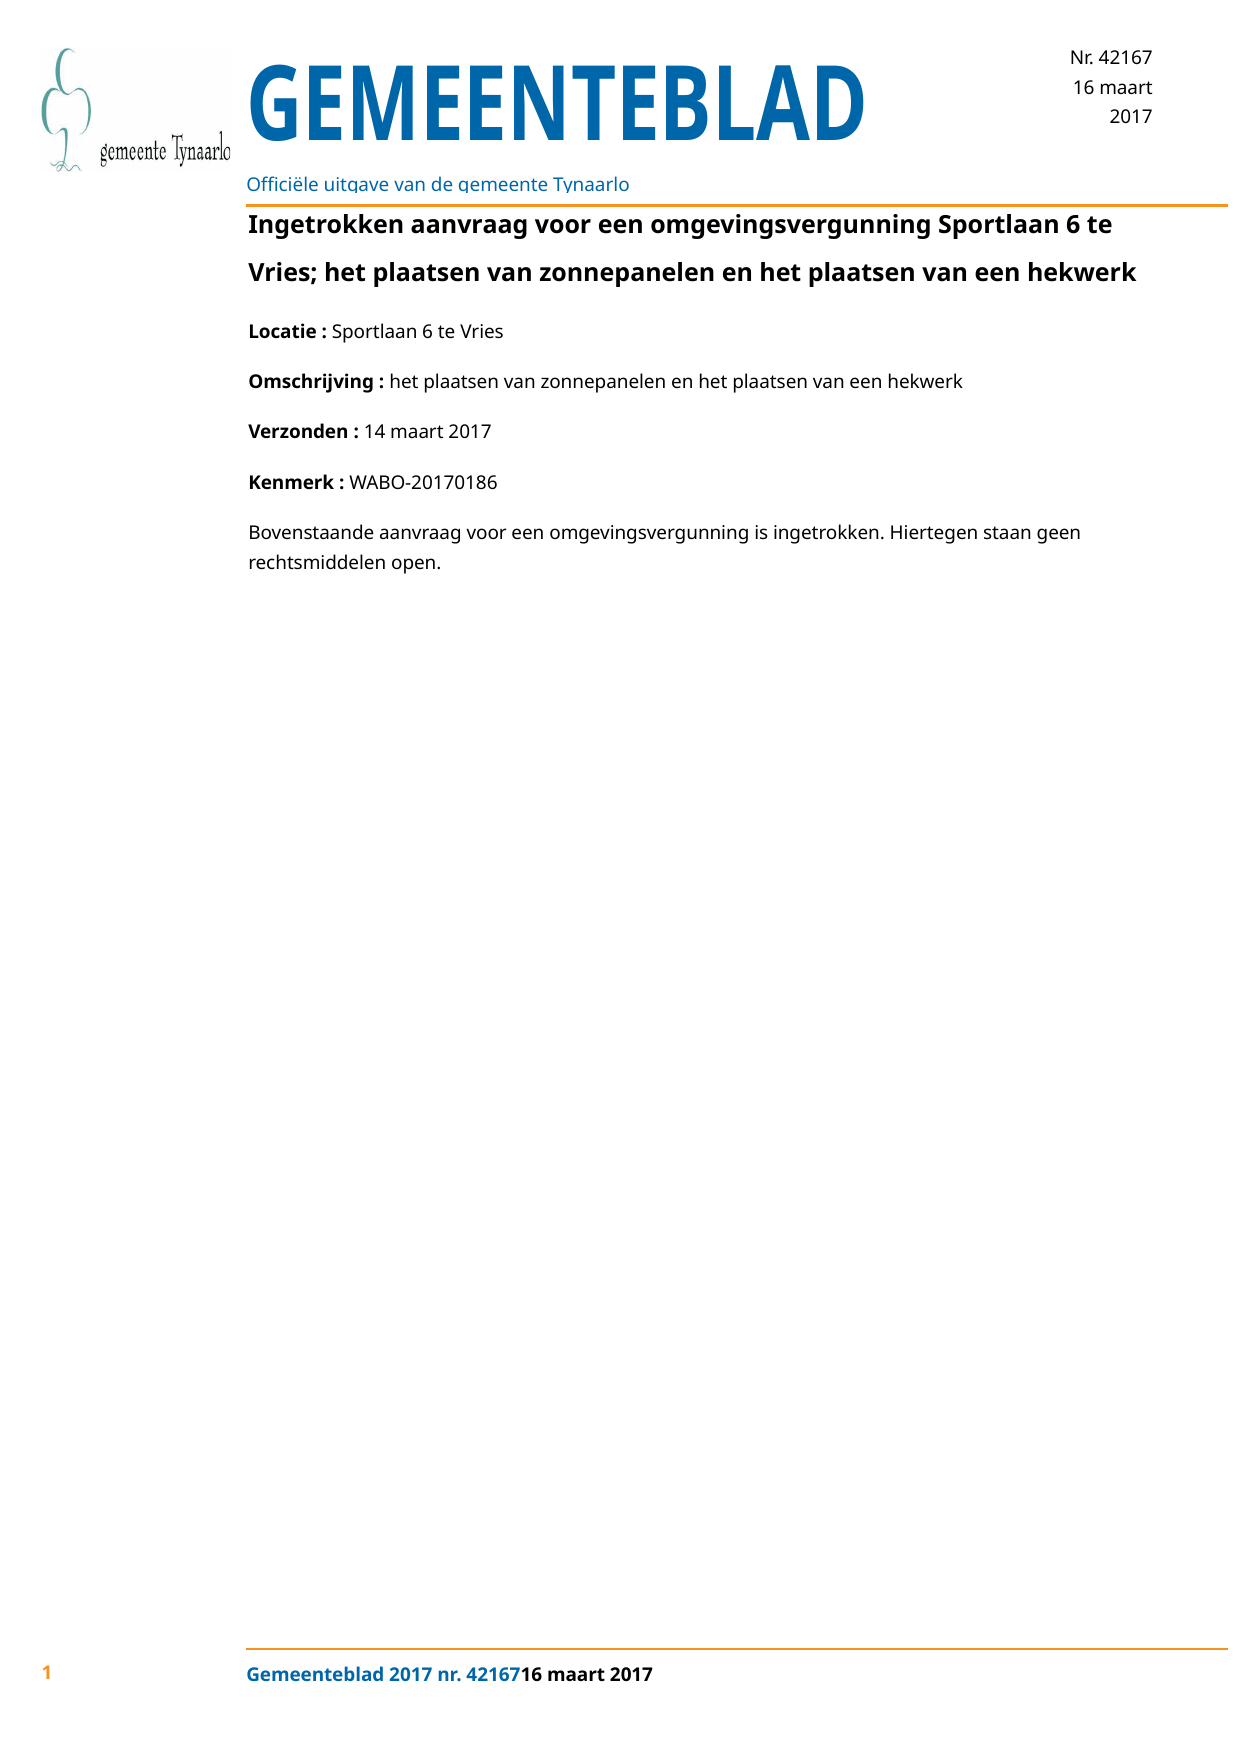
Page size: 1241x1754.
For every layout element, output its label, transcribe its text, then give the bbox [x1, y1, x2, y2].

text Kenmerk : WABO-20170186 [248, 469, 1152, 495]
text Ingetrokken aanvraag voor een omgevingsvergunning Sportlaan 6 te Vries; het plaatsen van zonnepanelen en het plaatsen van een hekwerk [248, 207, 1152, 288]
text Verzonden : 14 maart 2017 [248, 419, 1152, 444]
picture [41, 47, 231, 172]
text Bovenstaande aanvraag voor een omgevingsvergunning is ingetrokken. Hiertegen staan geen rechtsmiddelen open. [248, 519, 1152, 575]
text Locatie : Sportlaan 6 te Vries [248, 318, 1152, 344]
text Omschrijving : het plaatsen van zonnepanelen en het plaatsen van een hekwerk [248, 368, 1152, 394]
